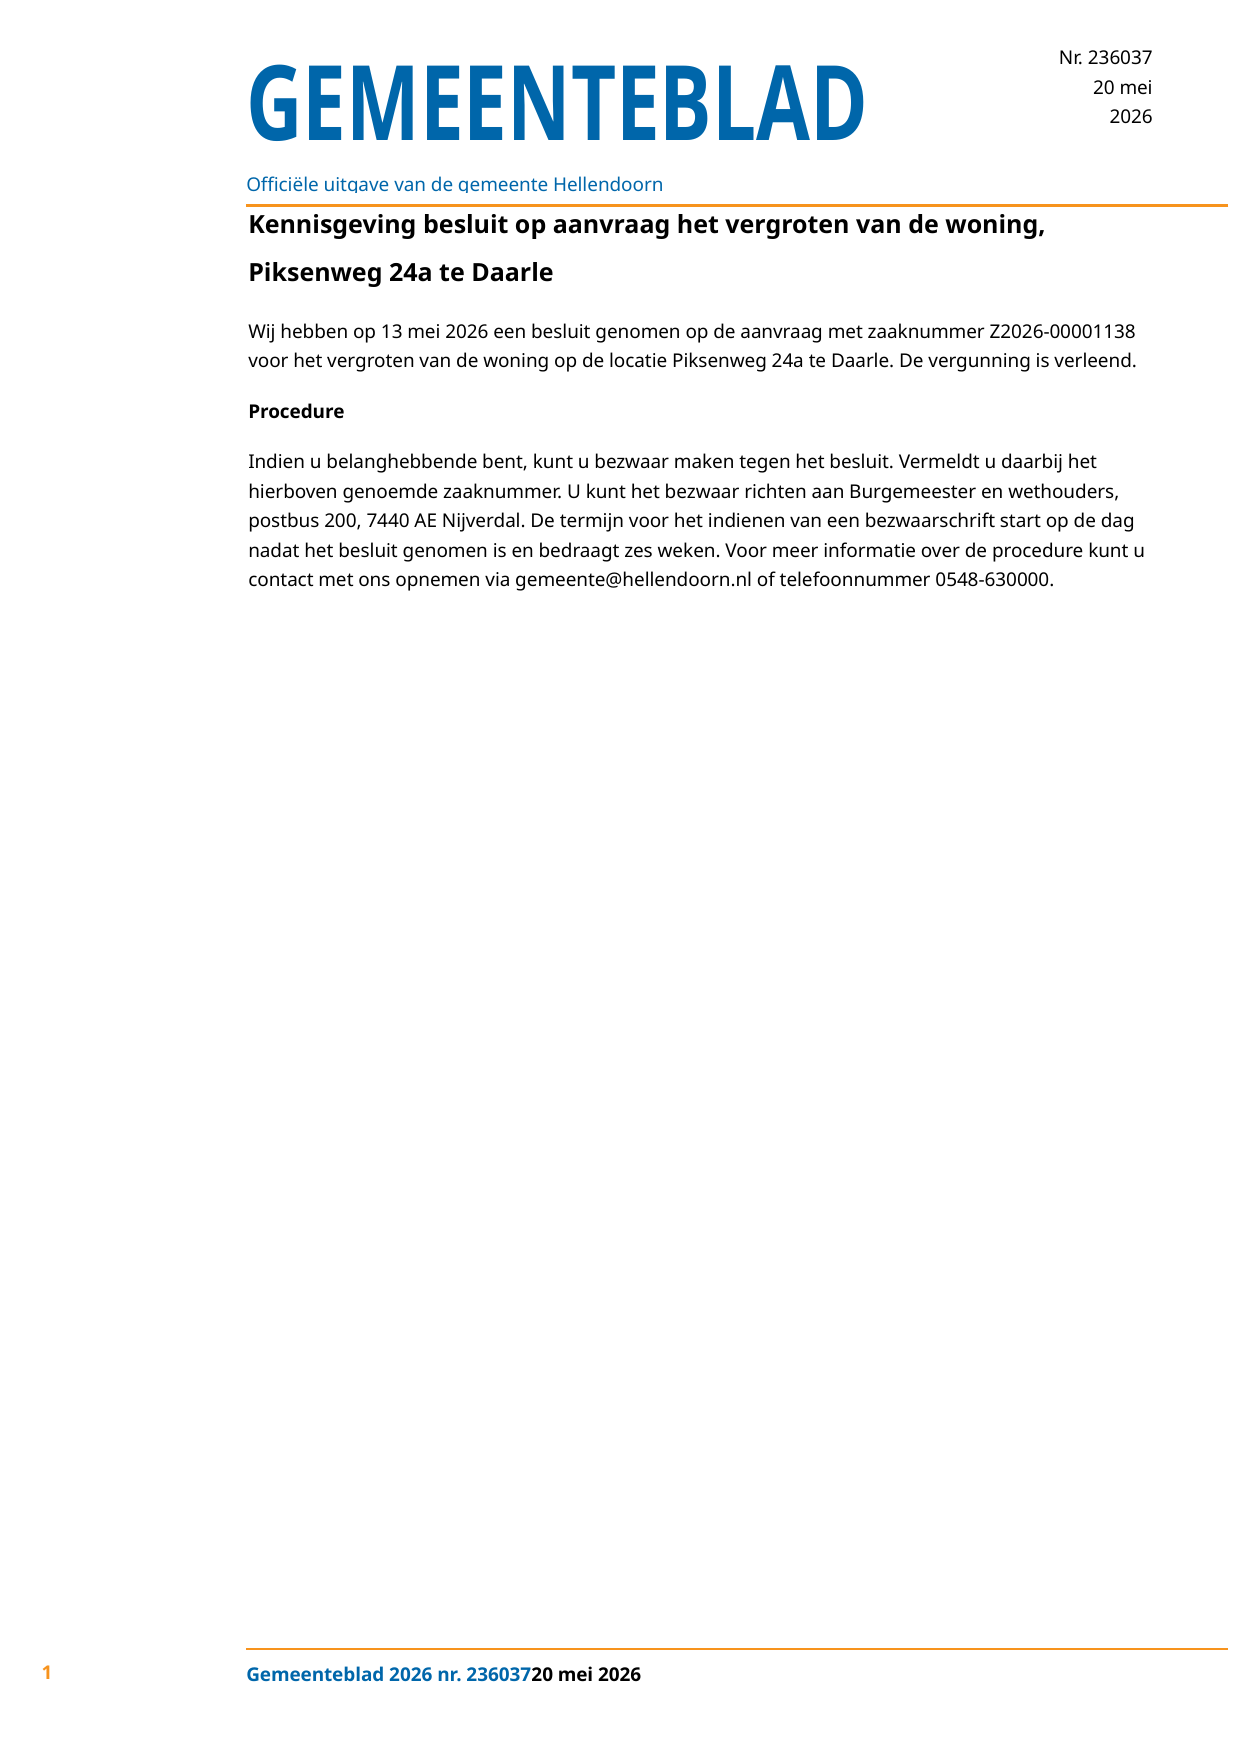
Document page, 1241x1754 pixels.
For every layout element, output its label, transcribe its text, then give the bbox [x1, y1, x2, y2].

picture [41, 47, 231, 172]
text Kennisgeving besluit op aanvraag het vergroten van de woning, Piksenweg 24a te Daarle [248, 207, 1152, 288]
text Indien u belanghebbende bent, kunt u bezwaar maken tegen het besluit. Vermeldt u daarbij het hierboven genoemde zaaknummer. U kunt het bezwaar richten aan Burgemeester en wethouders, postbus 200, 7440 AE Nijverdal. De termijn voor het indienen van een bezwaarschrift start op de dag nadat het besluit genomen is en bedraagt zes weken. Voor meer informatie over de procedure kunt u contact met ons opnemen via gemeente@hellendoorn.nl of telefoonnummer 0548-630000. [248, 448, 1152, 592]
text Procedure [248, 398, 1152, 424]
text Wij hebben op 13 mei 2026 een besluit genomen op de aanvraag met zaaknummer Z2026-00001138 voor het vergroten van de woning op de locatie Piksenweg 24a te Daarle. De vergunning is verleend. [248, 318, 1152, 373]
